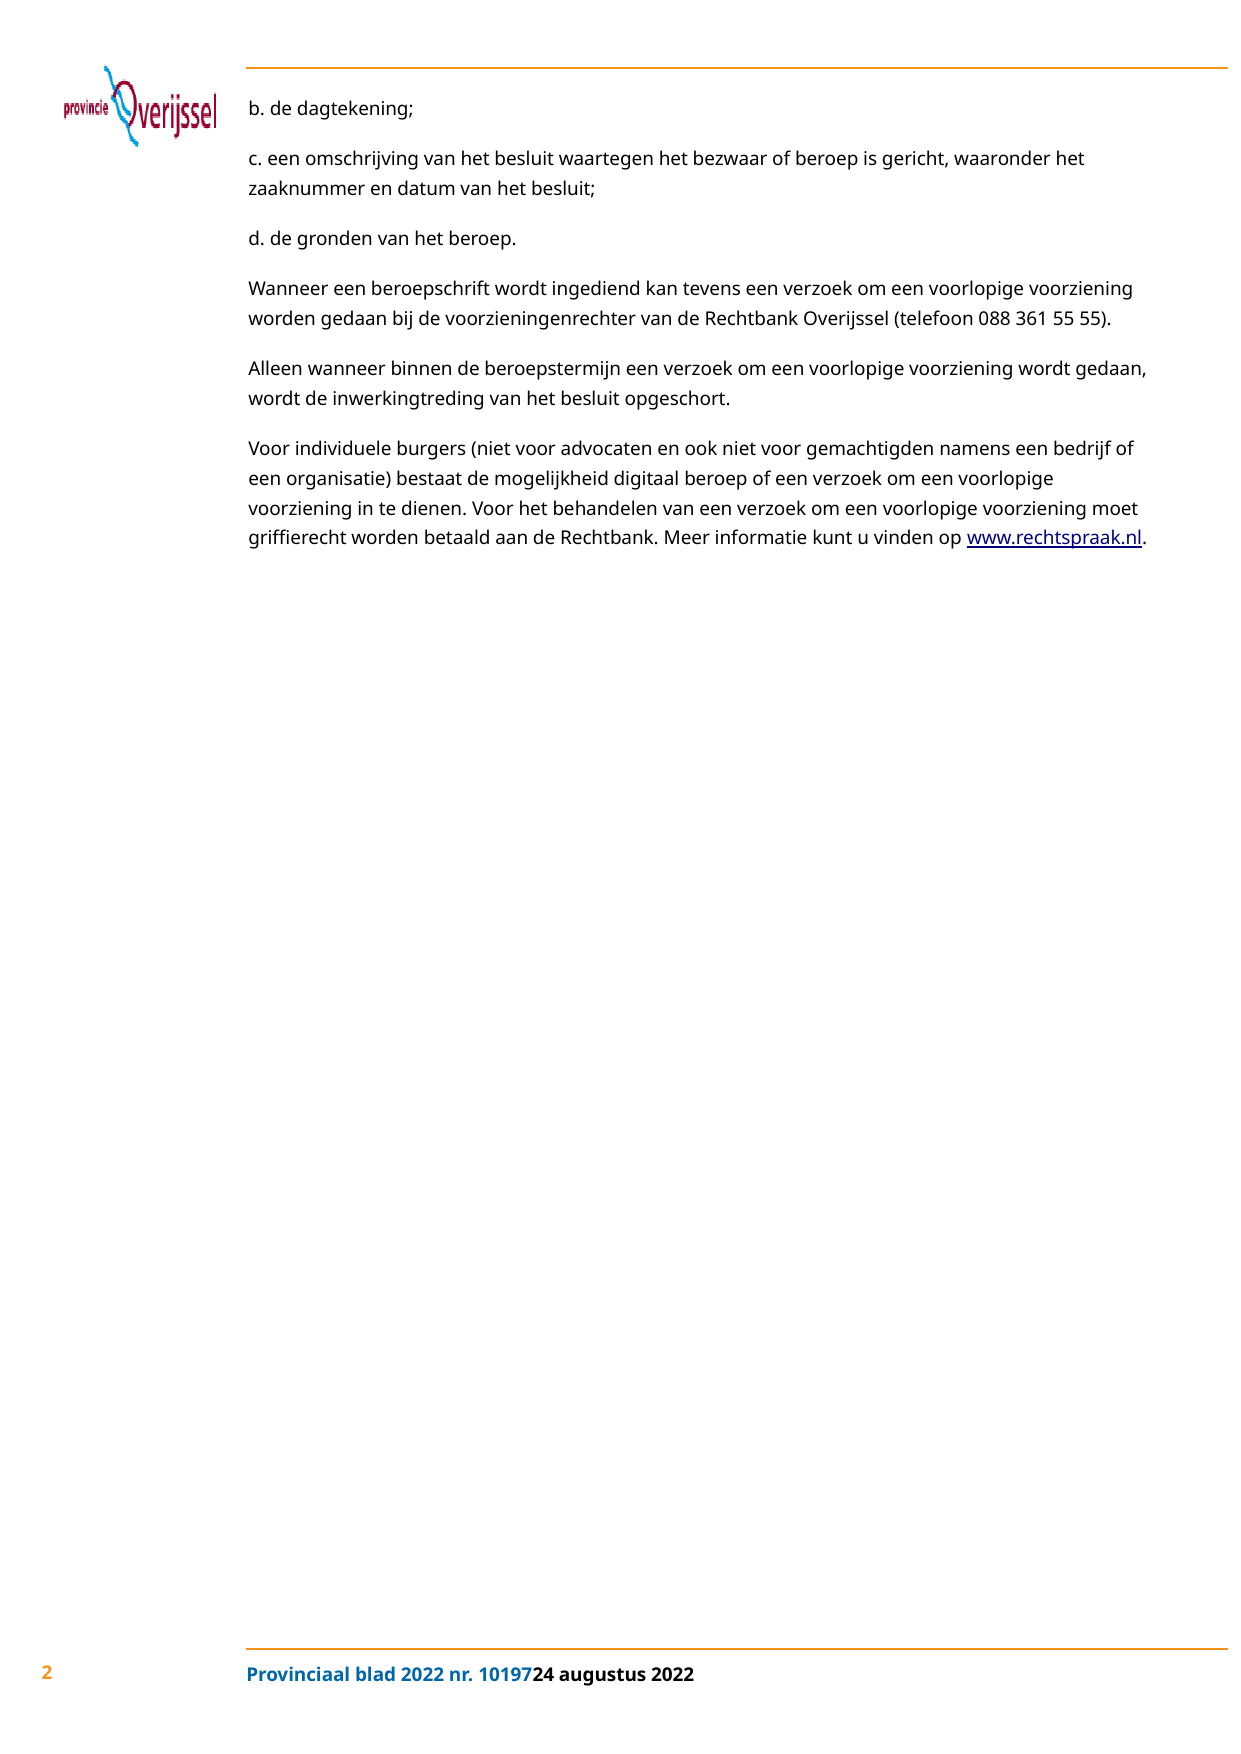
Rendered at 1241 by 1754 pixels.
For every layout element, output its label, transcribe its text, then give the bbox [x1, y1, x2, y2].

text Alleen wanneer binnen de beroepstermijn een verzoek om een voorlopige voorziening wordt gedaan, wordt de inwerkingtreding van het besluit opgeschort. [248, 356, 1152, 411]
text b. de dagtekening; [248, 95, 1152, 121]
text Wanneer een beroepschrift wordt ingediend kan tevens een verzoek om een voorlopige voorziening worden gedaan bij de voorzieningenrechter van de Rechtbank Overijssel (telefoon 088 361 55 55). [248, 276, 1152, 331]
text c. een omschrijving van het besluit waartegen het bezwaar of beroep is gericht, waaronder het zaaknummer en datum van het besluit; [248, 145, 1152, 201]
text d. de gronden van het beroep. [248, 225, 1152, 251]
text Voor individuele burgers (niet voor advocaten en ook niet voor gemachtigden namens een bedrijf of een organisatie) bestaat de mogelijkheid digitaal beroep of een verzoek om een voorlopige voorziening in te dienen. Voor het behandelen van een verzoek om een voorlopige voorziening moet griffierecht worden betaald aan de Rechtbank. Meer informatie kunt u vinden op www.rechtspraak.nl. [248, 436, 1152, 550]
picture [41, 47, 231, 172]
